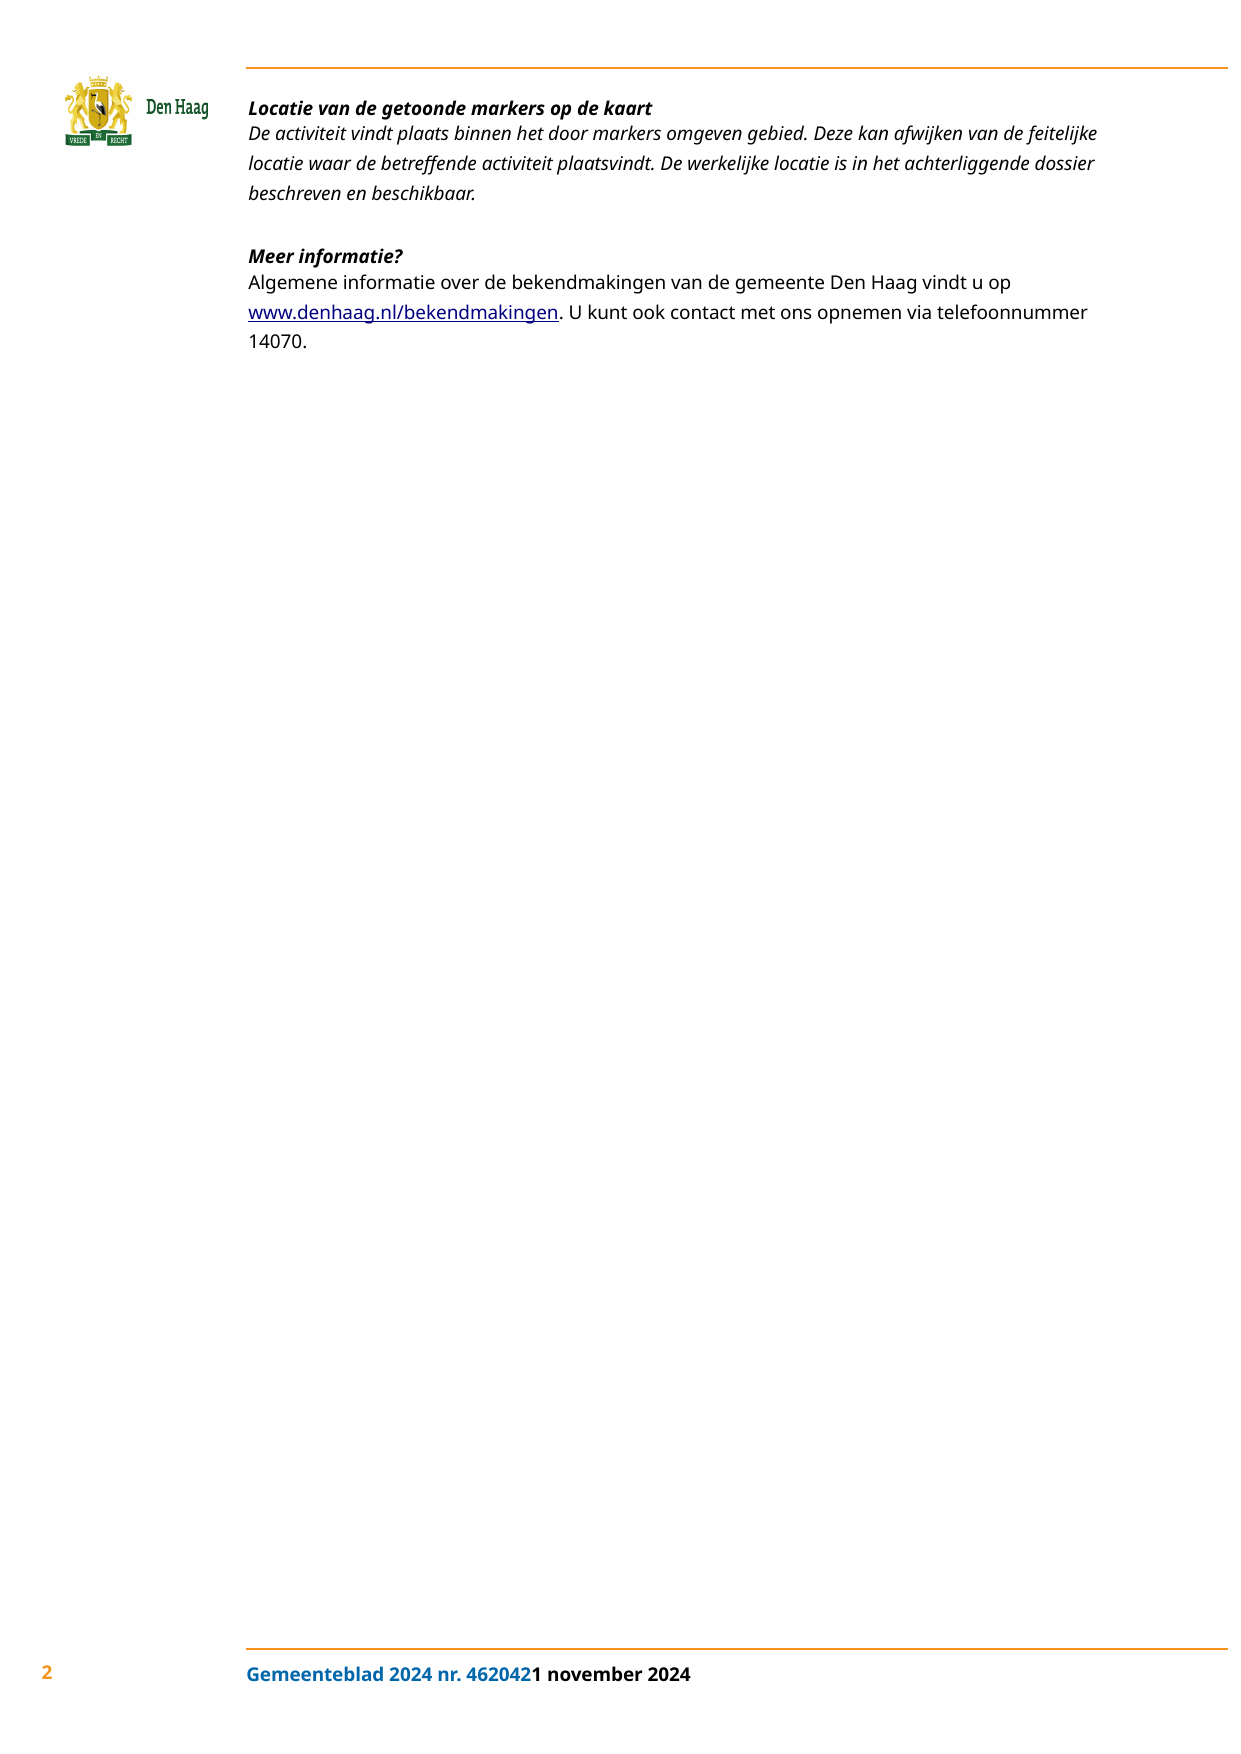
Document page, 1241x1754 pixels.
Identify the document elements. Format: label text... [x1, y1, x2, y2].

text Algemene informatie over de bekendmakingen van de gemeente Den Haag vindt u op www.denhaag.nl/bekendmakingen. U kunt ook contact met ons opnemen via telefoonnummer 14070. [248, 269, 1152, 354]
picture [41, 47, 231, 172]
text Locatie van de getoonde markers op de kaart [248, 95, 1152, 121]
text Meer informatie? [248, 244, 1152, 269]
text De activiteit vindt plaats binnen het door markers omgeven gebied. Deze kan afwijken van de feitelijke locatie waar de betreffende activiteit plaatsvindt. De werkelijke locatie is in het achterliggende dossier beschreven en beschikbaar. [248, 121, 1152, 205]
